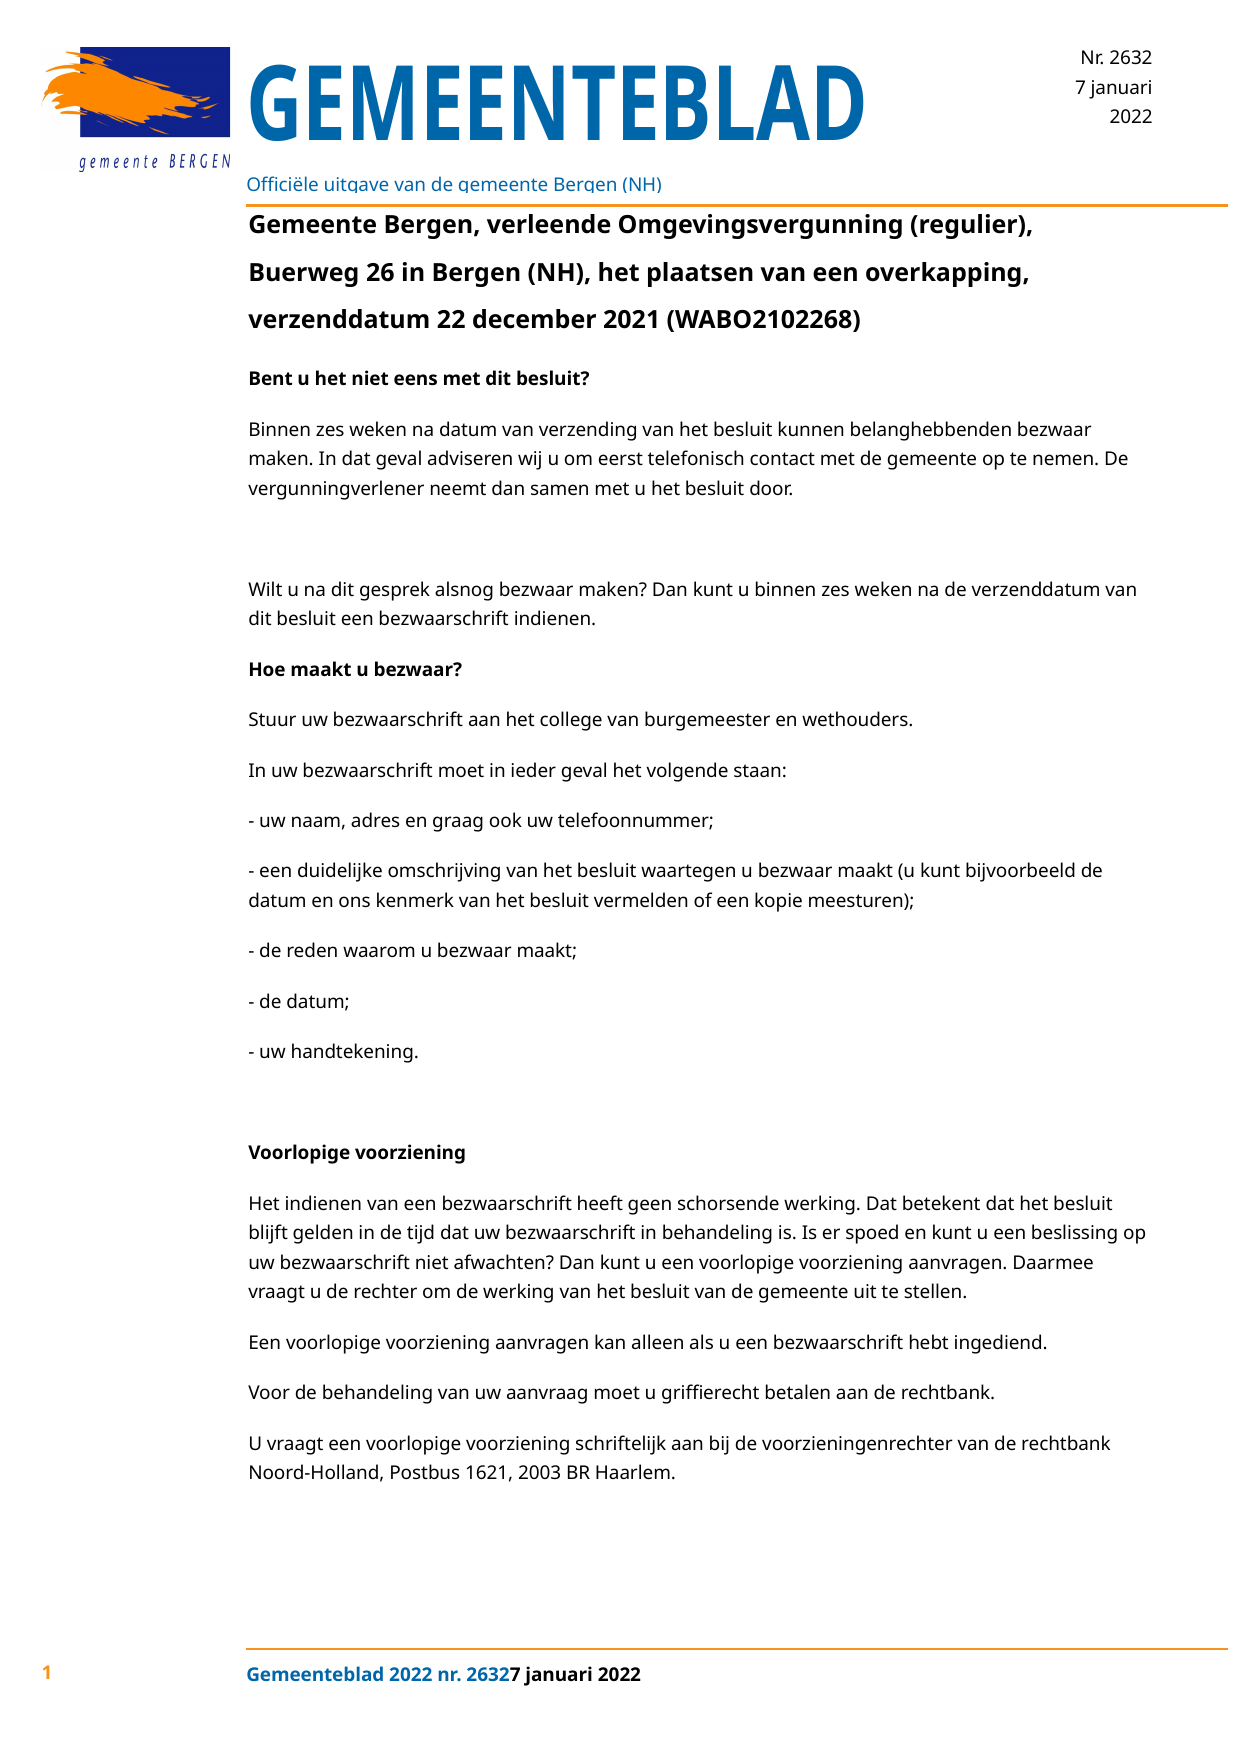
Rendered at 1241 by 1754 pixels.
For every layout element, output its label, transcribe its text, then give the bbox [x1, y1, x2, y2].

text - uw handtekening. [248, 1038, 1152, 1064]
text - een duidelijke omschrijving van het besluit waartegen u bezwaar maakt (u kunt bijvoorbeeld de datum en ons kenmerk van het besluit vermelden of een kopie meesturen); [248, 858, 1152, 913]
text Een voorlopige voorziening aanvragen kan alleen als u een bezwaarschrift hebt ingediend. [248, 1329, 1152, 1354]
text Het indienen van een bezwaarschrift heeft geen schorsende werking. Dat betekent dat het besluit blijft gelden in de tijd dat uw bezwaarschrift in behandeling is. Is er spoed en kunt u een beslissing op uw bezwaarschrift niet afwachten? Dan kunt u een voorlopige voorziening aanvragen. Daarmee vraagt u de rechter om de werking van het besluit van de gemeente uit te stellen. [248, 1190, 1152, 1304]
text U vraagt een voorlopige voorziening schriftelijk aan bij de voorzieningenrechter van de rechtbank Noord-Holland, Postbus 1621, 2003 BR Haarlem. [248, 1430, 1152, 1485]
picture [41, 47, 231, 172]
text Voor de behandeling van uw aanvraag moet u griffierecht betalen aan de rechtbank. [248, 1379, 1152, 1405]
text - uw naam, adres en graag ook uw telefoonnummer; [248, 807, 1152, 833]
text Bent u het niet eens met dit besluit? [248, 366, 1152, 391]
text In uw bezwaarschrift moet in ieder geval het volgende staan: [248, 757, 1152, 782]
text Gemeente Bergen, verleende Omgevingsvergunning (regulier), Buerweg 26 in Bergen (NH), het plaatsen van een overkapping, verzenddatum 22 december 2021 (WABO2102268) [248, 207, 1152, 336]
text - de reden waarom u bezwaar maakt; [248, 938, 1152, 963]
text - de datum; [248, 988, 1152, 1014]
text Wilt u na dit gesprek alsnog bezwaar maken? Dan kunt u binnen zes weken na de verzenddatum van dit besluit een bezwaarschrift indienen. [248, 576, 1152, 631]
text Binnen zes weken na datum van verzending van het besluit kunnen belanghebbenden bezwaar maken. In dat geval adviseren wij u om eerst telefonisch contact met de gemeente op te nemen. De vergunningverlener neemt dan samen met u het besluit door. [248, 416, 1152, 501]
text Voorlopige voorziening [248, 1139, 1152, 1165]
text Hoe maakt u bezwaar? [248, 656, 1152, 682]
text Stuur uw bezwaarschrift aan het college van burgemeester en wethouders. [248, 706, 1152, 732]
